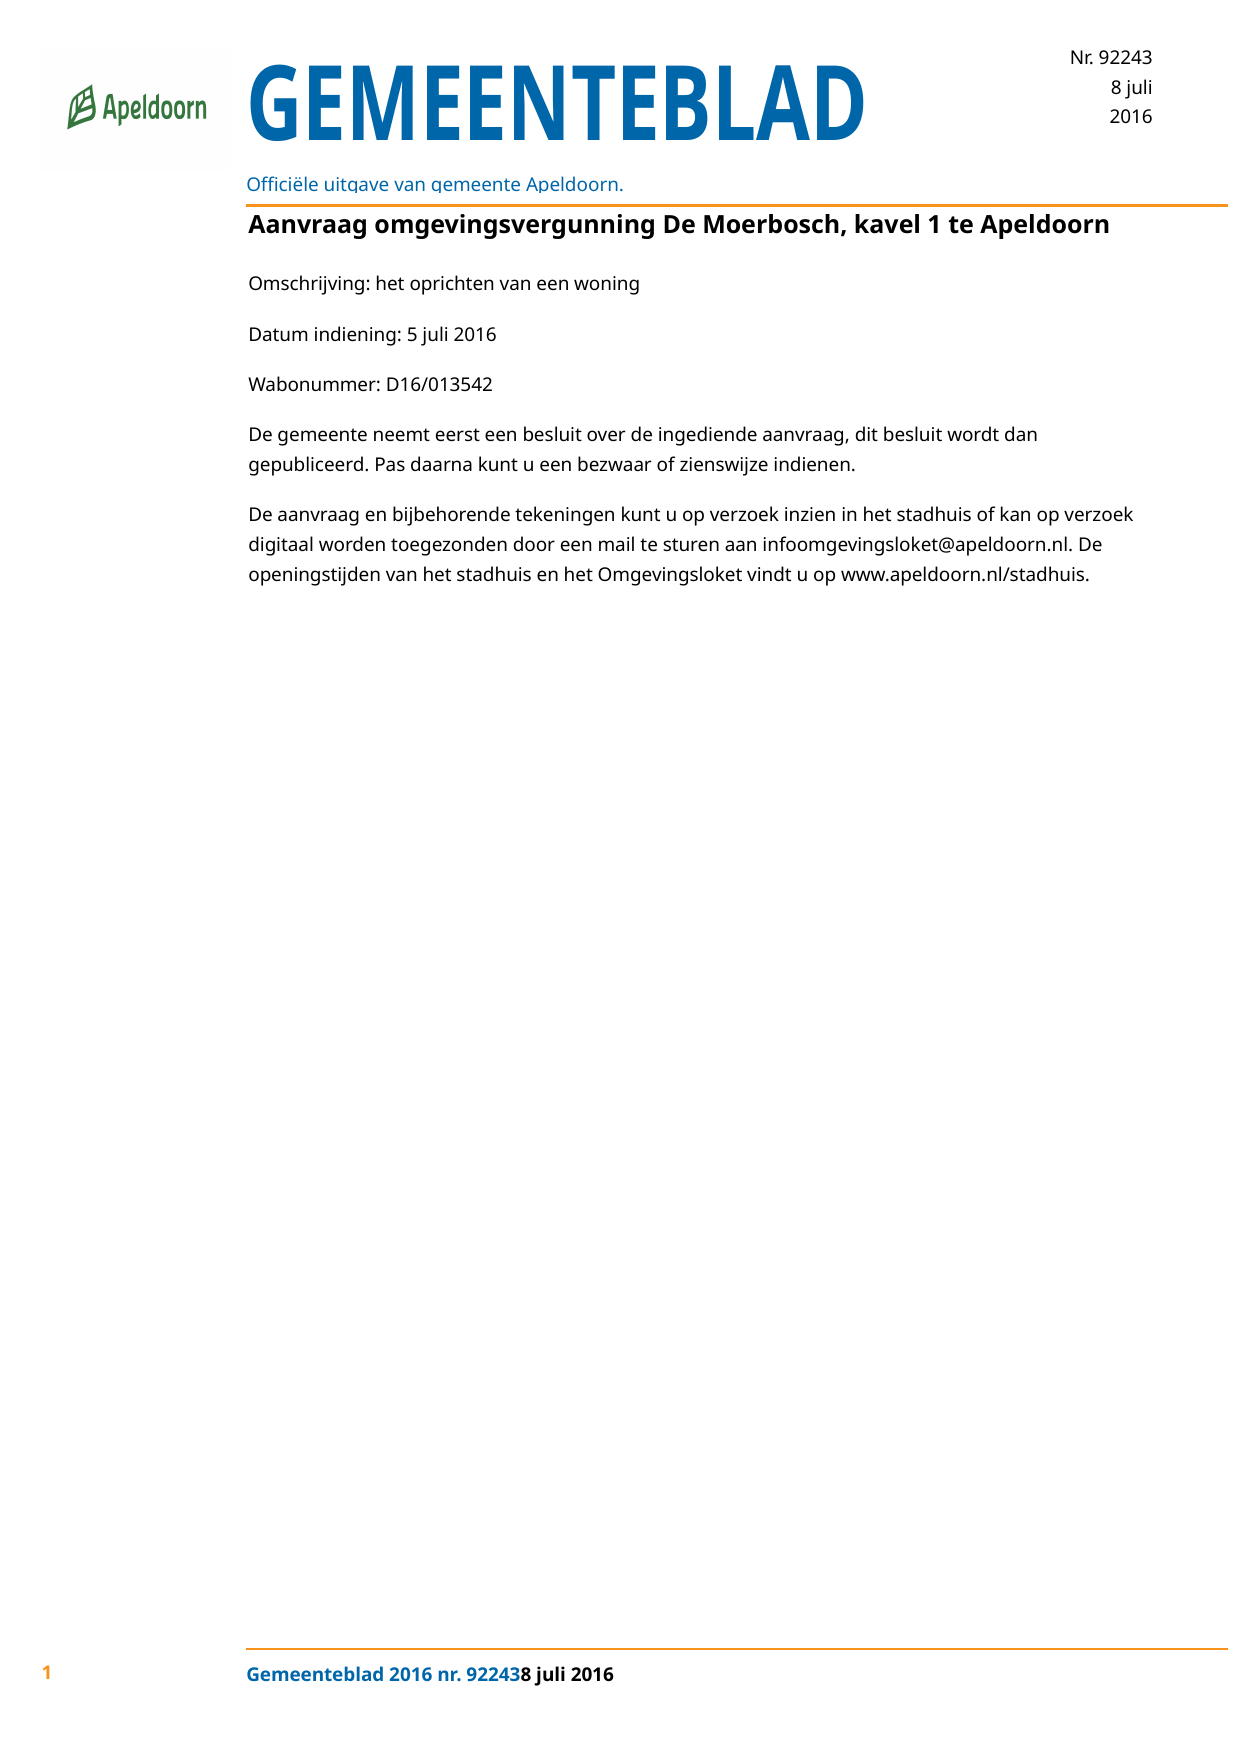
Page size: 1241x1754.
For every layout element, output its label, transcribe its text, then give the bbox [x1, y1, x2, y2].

text Aanvraag omgevingsvergunning De Moerbosch, kavel 1 te Apeldoorn [248, 207, 1152, 241]
text Wabonummer: D16/013542 [248, 371, 1152, 397]
text Omschrijving: het oprichten van een woning [248, 270, 1152, 296]
text De gemeente neemt eerst een besluit over de ingediende aanvraag, dit besluit wordt dan gepubliceerd. Pas daarna kunt u een bezwaar of zienswijze indienen. [248, 422, 1152, 477]
text Datum indiening: 5 juli 2016 [248, 321, 1152, 346]
text De aanvraag en bijbehorende tekeningen kunt u op verzoek inzien in het stadhuis of kan op verzoek digitaal worden toegezonden door een mail te sturen aan infoomgevingsloket@apeldoorn.nl. De openingstijden van het stadhuis en het Omgevingsloket vindt u op www.apeldoorn.nl/stadhuis. [248, 502, 1152, 586]
picture [41, 47, 231, 172]
